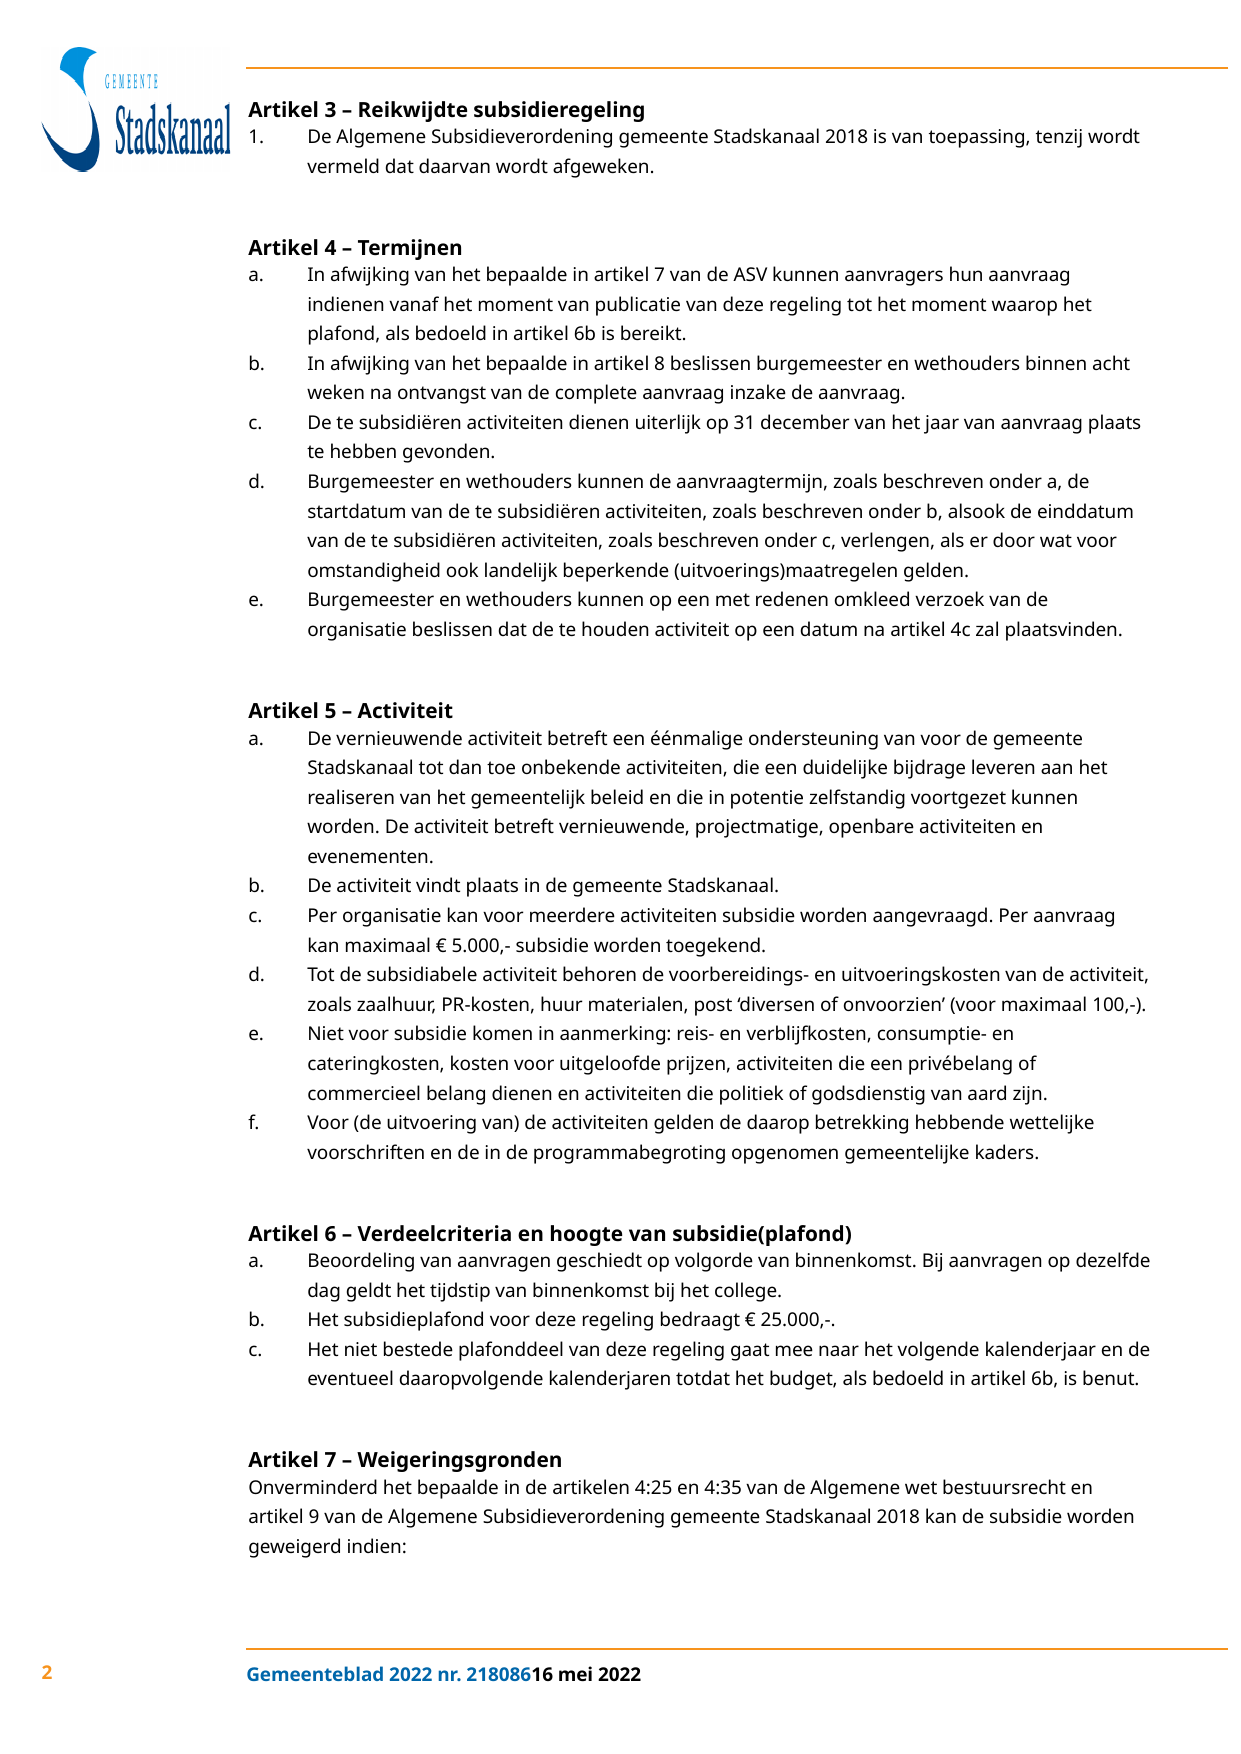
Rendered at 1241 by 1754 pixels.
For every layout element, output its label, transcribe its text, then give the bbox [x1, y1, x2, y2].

picture [41, 47, 231, 172]
text Artikel 5 – Activiteit [248, 696, 1152, 725]
list De te subsidiëren activiteiten dienen uiterlijk op 31 december van het jaar van aanvraag plaats te hebben gevonden. [248, 409, 1152, 464]
text Artikel 6 – Verdeelcriteria en hoogte van subsidie(plafond) [248, 1219, 1152, 1247]
list Het subsidieplafond voor deze regeling bedraagt € 25.000,-. [248, 1306, 1152, 1332]
text Artikel 4 – Termijnen [248, 233, 1152, 261]
list Burgemeester en wethouders kunnen de aanvraagtermijn, zoals beschreven onder a, de startdatum van de te subsidiëren activiteiten, zoals beschreven onder b, alsook de einddatum van de te subsidiëren activiteiten, zoals beschreven onder c, verlengen, als er door wat voor omstandigheid ook landelijk beperkende (uitvoerings)maatregelen gelden. [248, 468, 1152, 583]
text Onverminderd het bepaalde in de artikelen 4:25 en 4:35 van de Algemene wet bestuursrecht en artikel 9 van de Algemene Subsidieverordening gemeente Stadskanaal 2018 kan de subsidie worden geweigerd indien: [248, 1474, 1152, 1559]
list Burgemeester en wethouders kunnen op een met redenen omkleed verzoek van de organisatie beslissen dat de te houden activiteit op een datum na artikel 4c zal plaatsvinden. [248, 587, 1152, 642]
list In afwijking van het bepaalde in artikel 8 beslissen burgemeester en wethouders binnen acht weken na ontvangst van de complete aanvraag inzake de aanvraag. [248, 350, 1152, 405]
list De vernieuwende activiteit betreft een éénmalige ondersteuning van voor de gemeente Stadskanaal tot dan toe onbekende activiteiten, die een duidelijke bijdrage leveren aan het realiseren van het gemeentelijk beleid en die in potentie zelfstandig voortgezet kunnen worden. De activiteit betreft vernieuwende, projectmatige, openbare activiteiten en evenementen. [248, 725, 1152, 869]
list Voor (de uitvoering van) de activiteiten gelden de daarop betrekking hebbende wettelijke voorschriften en de in de programmabegroting opgenomen gemeentelijke kaders. [248, 1109, 1152, 1164]
list In afwijking van het bepaalde in artikel 7 van de ASV kunnen aanvragers hun aanvraag indienen vanaf het moment van publicatie van deze regeling tot het moment waarop het plafond, als bedoeld in artikel 6b is bereikt. [248, 261, 1152, 346]
list De activiteit vindt plaats in de gemeente Stadskanaal. [248, 873, 1152, 898]
list Per organisatie kan voor meerdere activiteiten subsidie worden aangevraagd. Per aanvraag kan maximaal € 5.000,- subsidie worden toegekend. [248, 902, 1152, 957]
list Beoordeling van aanvragen geschiedt op volgorde van binnenkomst. Bij aanvragen op dezelfde dag geldt het tijdstip van binnenkomst bij het college. [248, 1247, 1152, 1303]
list Tot de subsidiabele activiteit behoren de voorbereidings- en uitvoeringskosten van de activiteit, zoals zaalhuur, PR-kosten, huur materialen, post ‘diversen of onvoorzien’ (voor maximaal 100,-). [248, 961, 1152, 1017]
list Het niet bestede plafonddeel van deze regeling gaat mee naar het volgende kalenderjaar en de eventueel daaropvolgende kalenderjaren totdat het budget, als bedoeld in artikel 6b, is benut. [248, 1336, 1152, 1391]
list De Algemene Subsidieverordening gemeente Stadskanaal 2018 is van toepassing, tenzij wordt vermeld dat daarvan wordt afgeweken. [248, 123, 1152, 178]
text Artikel 7 – Weigeringsgronden [248, 1446, 1152, 1474]
list Niet voor subsidie komen in aanmerking: reis- en verblijfkosten, consumptie- en cateringkosten, kosten voor uitgeloofde prijzen, activiteiten die een privébelang of commercieel belang dienen en activiteiten die politiek of godsdienstig van aard zijn. [248, 1021, 1152, 1105]
text Artikel 3 – Reikwijdte subsidieregeling [248, 95, 1152, 123]
